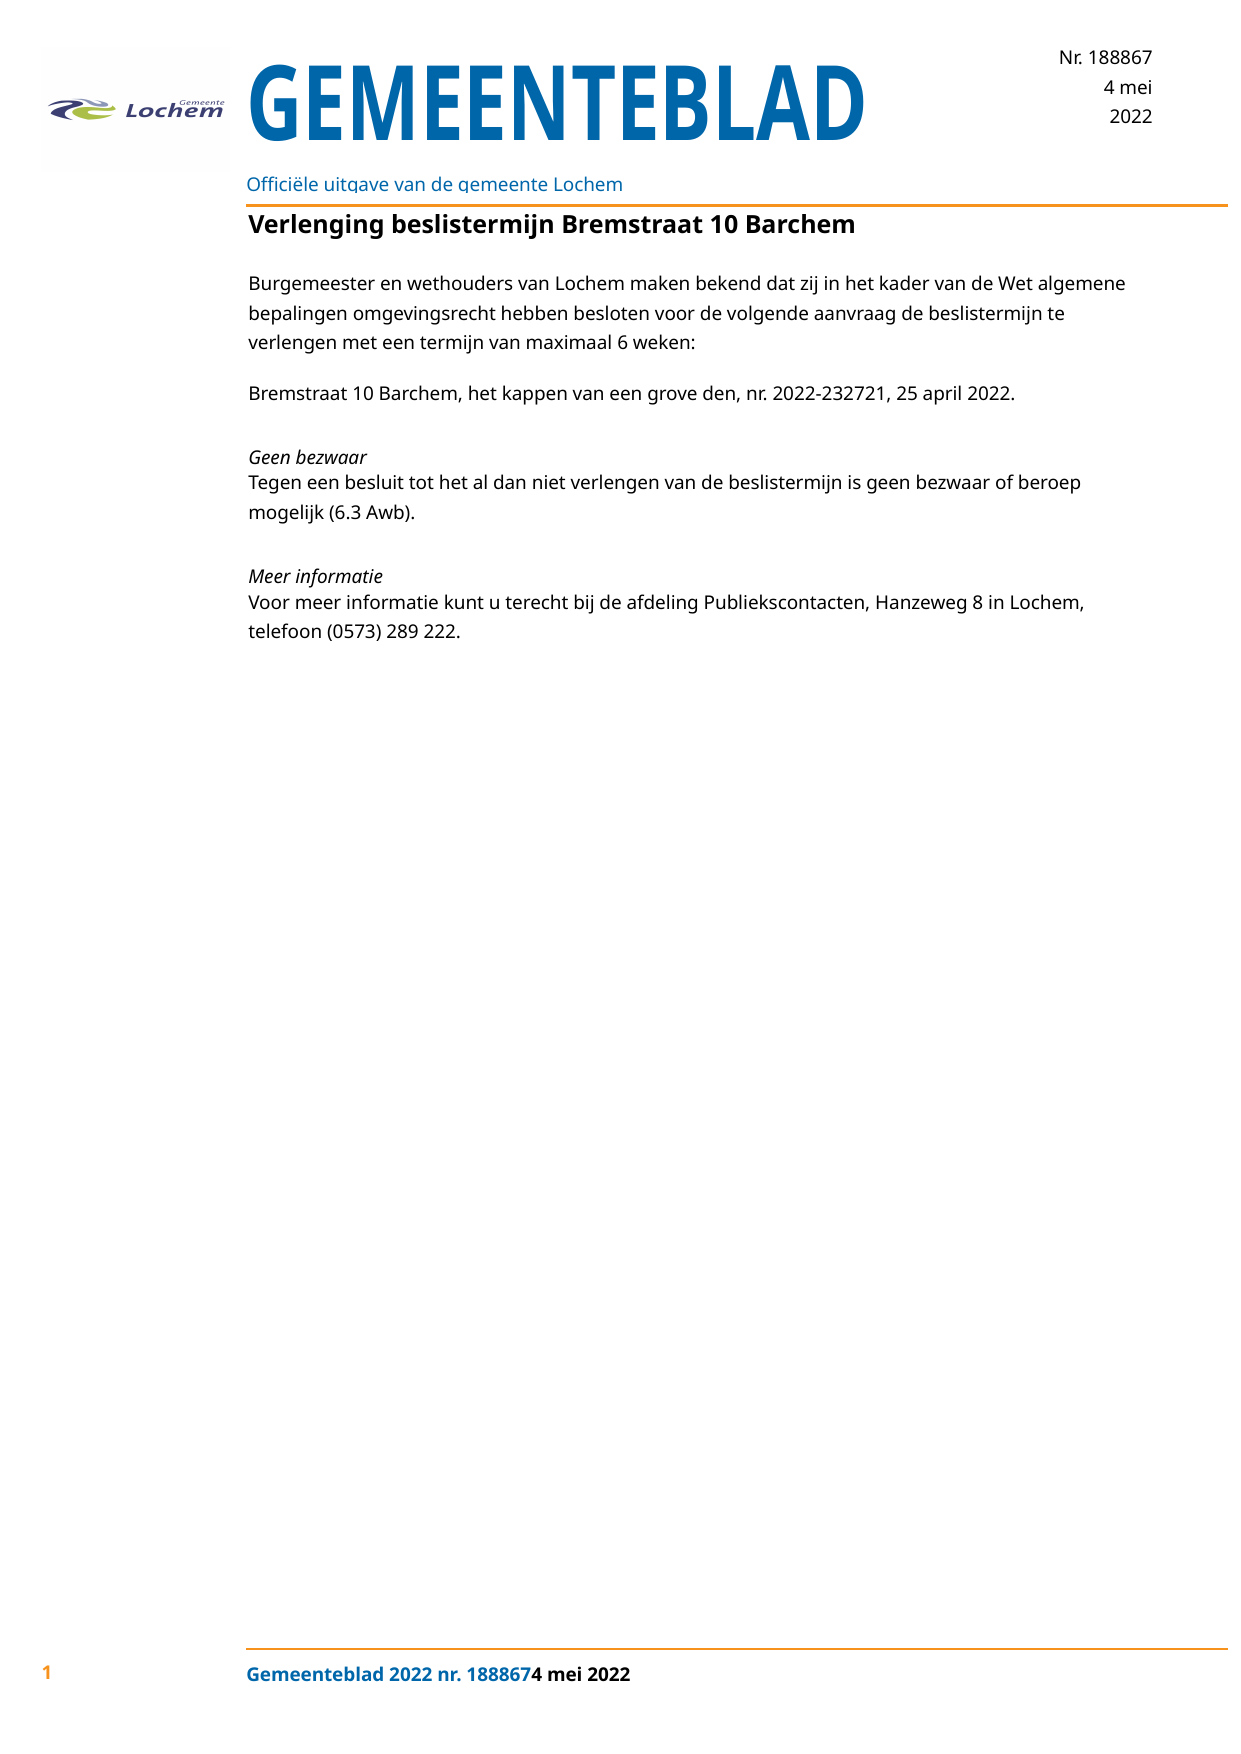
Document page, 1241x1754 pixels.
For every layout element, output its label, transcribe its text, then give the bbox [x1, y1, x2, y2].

text Meer informatie [248, 563, 1152, 589]
picture [41, 47, 231, 172]
text Voor meer informatie kunt u terecht bij de afdeling Publiekscontacten, Hanzeweg 8 in Lochem, telefoon (0573) 289 222. [248, 589, 1152, 644]
text Bremstraat 10 Barchem, het kappen van een grove den, nr. 2022-232721, 25 april 2022. [248, 380, 1152, 406]
text Verlenging beslistermijn Bremstraat 10 Barchem [248, 207, 1152, 241]
text Tegen een besluit tot het al dan niet verlengen van de beslistermijn is geen bezwaar of beroep mogelijk (6.3 Awb). [248, 469, 1152, 525]
text Burgemeester en wethouders van Lochem maken bekend dat zij in het kader van de Wet algemene bepalingen omgevingsrecht hebben besloten voor de volgende aanvraag de beslistermijn te verlengen met een termijn van maximaal 6 weken: [248, 270, 1152, 355]
text Geen bezwaar [248, 444, 1152, 469]
